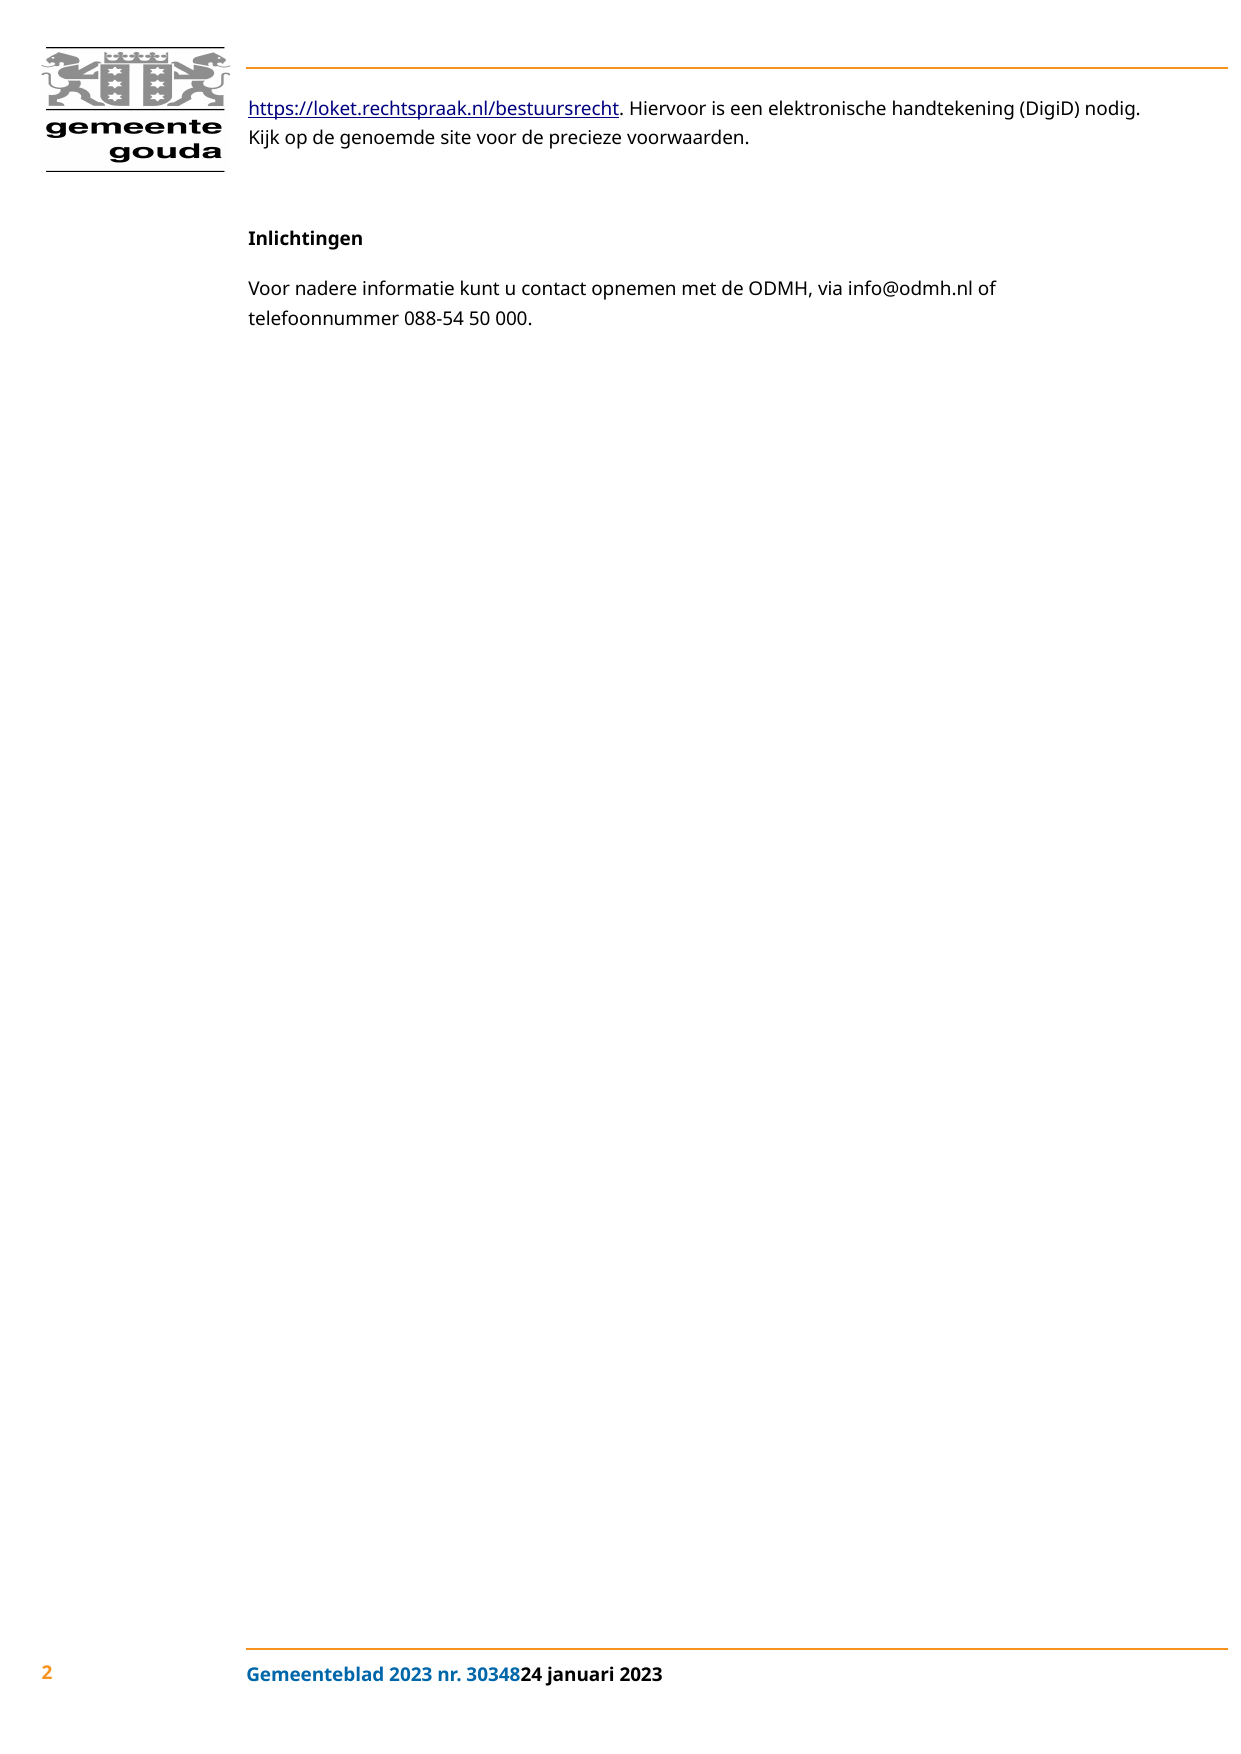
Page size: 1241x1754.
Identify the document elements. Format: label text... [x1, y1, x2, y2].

picture [41, 47, 231, 172]
text Voor nadere informatie kunt u contact opnemen met de ODMH, via info@odmh.nl of telefoonnummer 088-54 50 000. [248, 276, 1152, 331]
text https://loket.rechtspraak.nl/bestuursrecht. Hiervoor is een elektronische handtekening (DigiD) nodig. Kijk op de genoemde site voor de precieze voorwaarden. [248, 95, 1152, 150]
text Inlichtingen [248, 225, 1152, 251]
